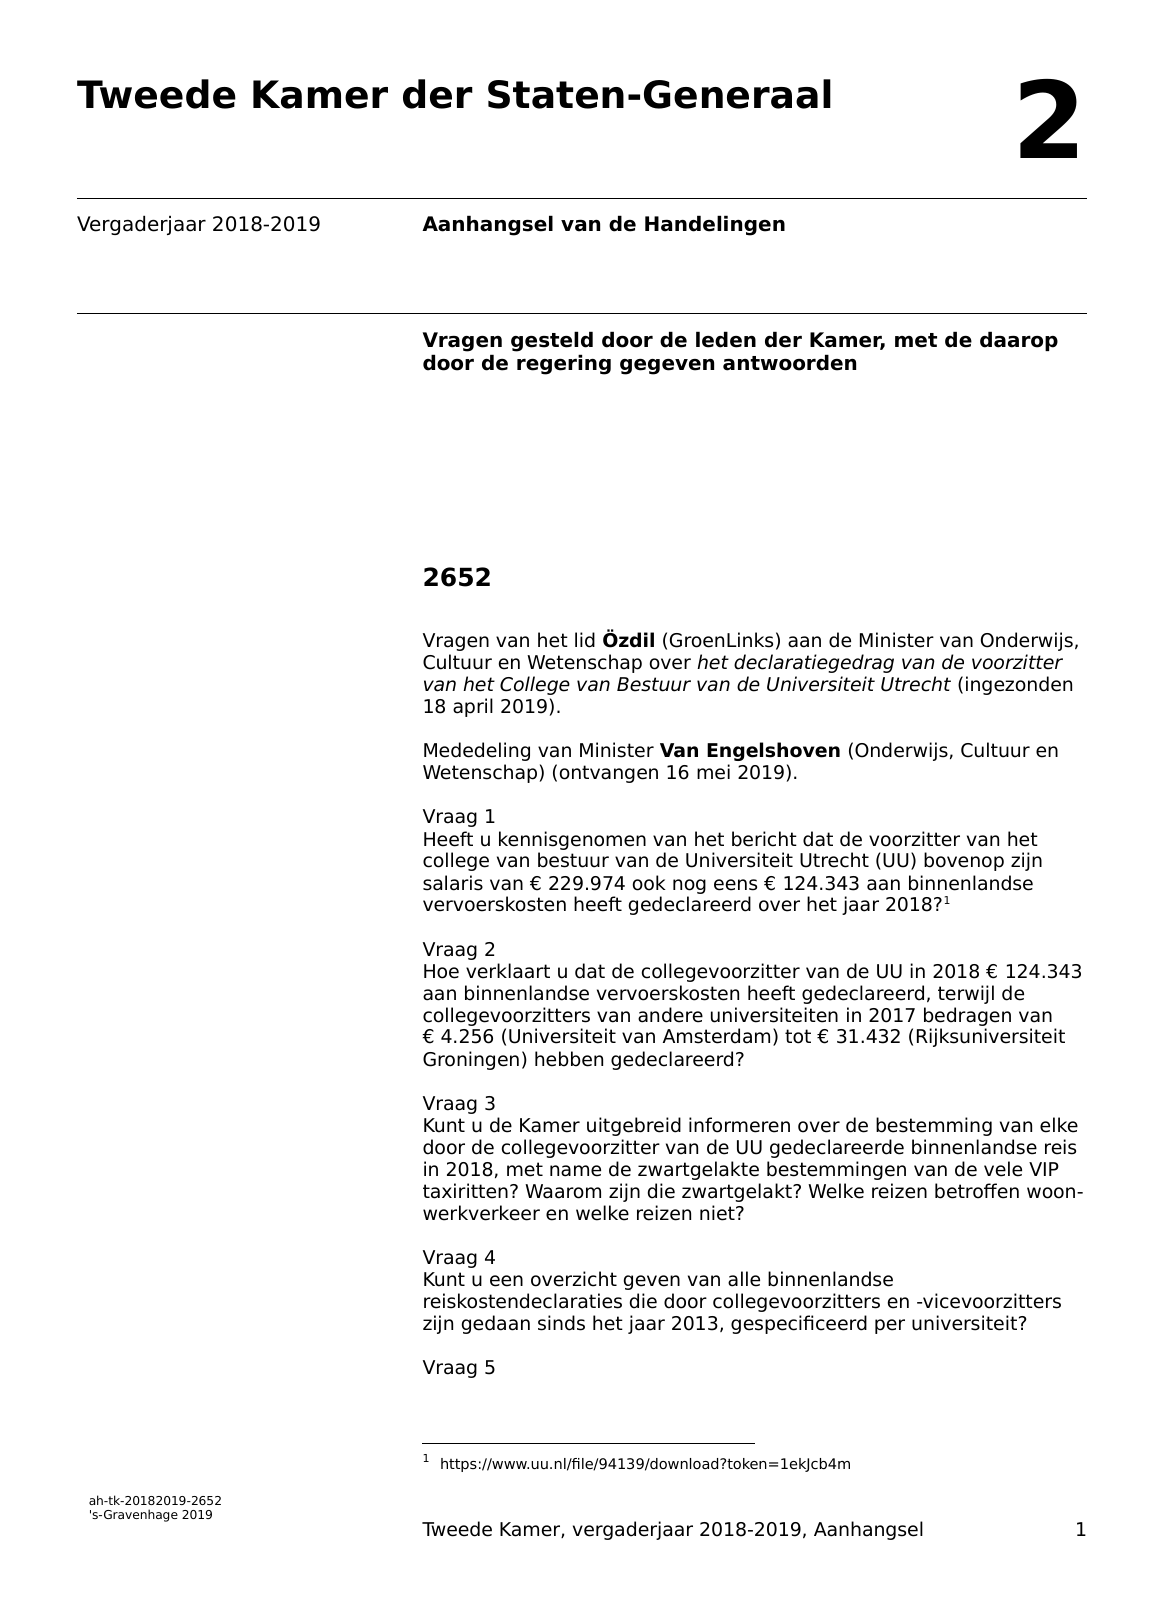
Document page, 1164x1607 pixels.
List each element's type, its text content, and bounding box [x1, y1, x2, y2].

text Hoe verklaart u dat de collegevoorzitter van de UU in 2018 € 124.343 aan binnenlandse vervoerskosten heeft gedeclareerd, terwijl de collegevoorzitters van andere universiteiten in 2017 bedragen van € 4.256 (Universiteit van Amsterdam) tot € 31.432 (Rijksuniversiteit Groningen) hebben gedeclareerd? [422, 961, 1087, 1070]
text Vraag 1 [422, 806, 1087, 828]
text Vraag 5 [422, 1357, 1087, 1379]
text Vraag 3 [422, 1093, 1087, 1114]
text Heeft u kennisgenomen van het bericht dat de voorzitter van het college van bestuur van de Universiteit Utrecht (UU) bovenop zijn salaris van € 229.974 ook nog eens € 124.343 aan binnenlandse vervoerskosten heeft gedeclareerd over het jaar 2018? [422, 828, 1087, 916]
text Vraag 4 [422, 1247, 1087, 1269]
text ah-tk-20182019-2652 [88, 1494, 323, 1508]
table_cell Vergaderjaar 2018-2019 [77, 199, 422, 313]
text Kunt u een overzicht geven van alle binnenlandse reiskostendeclaraties die door collegevoorzitters en -vicevoorzitters zijn gedaan sinds het jaar 2013, gespecificeerd per universiteit? [422, 1269, 1087, 1334]
text https://www.uu.nl/file/94139/download?token=1ekJcb4m [422, 1452, 1087, 1474]
table_cell [77, 314, 422, 375]
text Kunt u de Kamer uitgebreid informeren over de bestemming van elke door de collegevoorzitter van de UU gedeclareerde binnenlandse reis in 2018, met name de zwartgelakte bestemmingen van de vele VIP taxiritten? Waarom zijn die zwartgelakt? Welke reizen betroffen woon-werkverkeer en welke reizen niet? [422, 1114, 1087, 1224]
text Vragen van het lid Özdil (GroenLinks) aan de Minister van Onderwijs, Cultuur en Wetenschap over het declaratiegedrag van de voorzitter van het College van Bestuur van de Universiteit Utrecht (ingezonden 18 april 2019). [422, 630, 1087, 718]
table_cell Vragen gesteld door de leden der Kamer, met de daarop door de regering gegeven antwoorden [422, 314, 1087, 375]
table_header Tweede Kamer der Staten-Generaal [77, 59, 886, 198]
text Vraag 2 [422, 938, 1087, 961]
text 's-Gravenhage 2019 [88, 1508, 323, 1522]
text Mededeling van Minister Van Engelshoven (Onderwijs, Cultuur en Wetenschap) (ontvangen 16 mei 2019). [422, 740, 1087, 784]
table_header 2 [886, 59, 1087, 198]
text 2652 [422, 563, 1087, 592]
table_cell Aanhangsel van de Handelingen [422, 199, 1087, 313]
